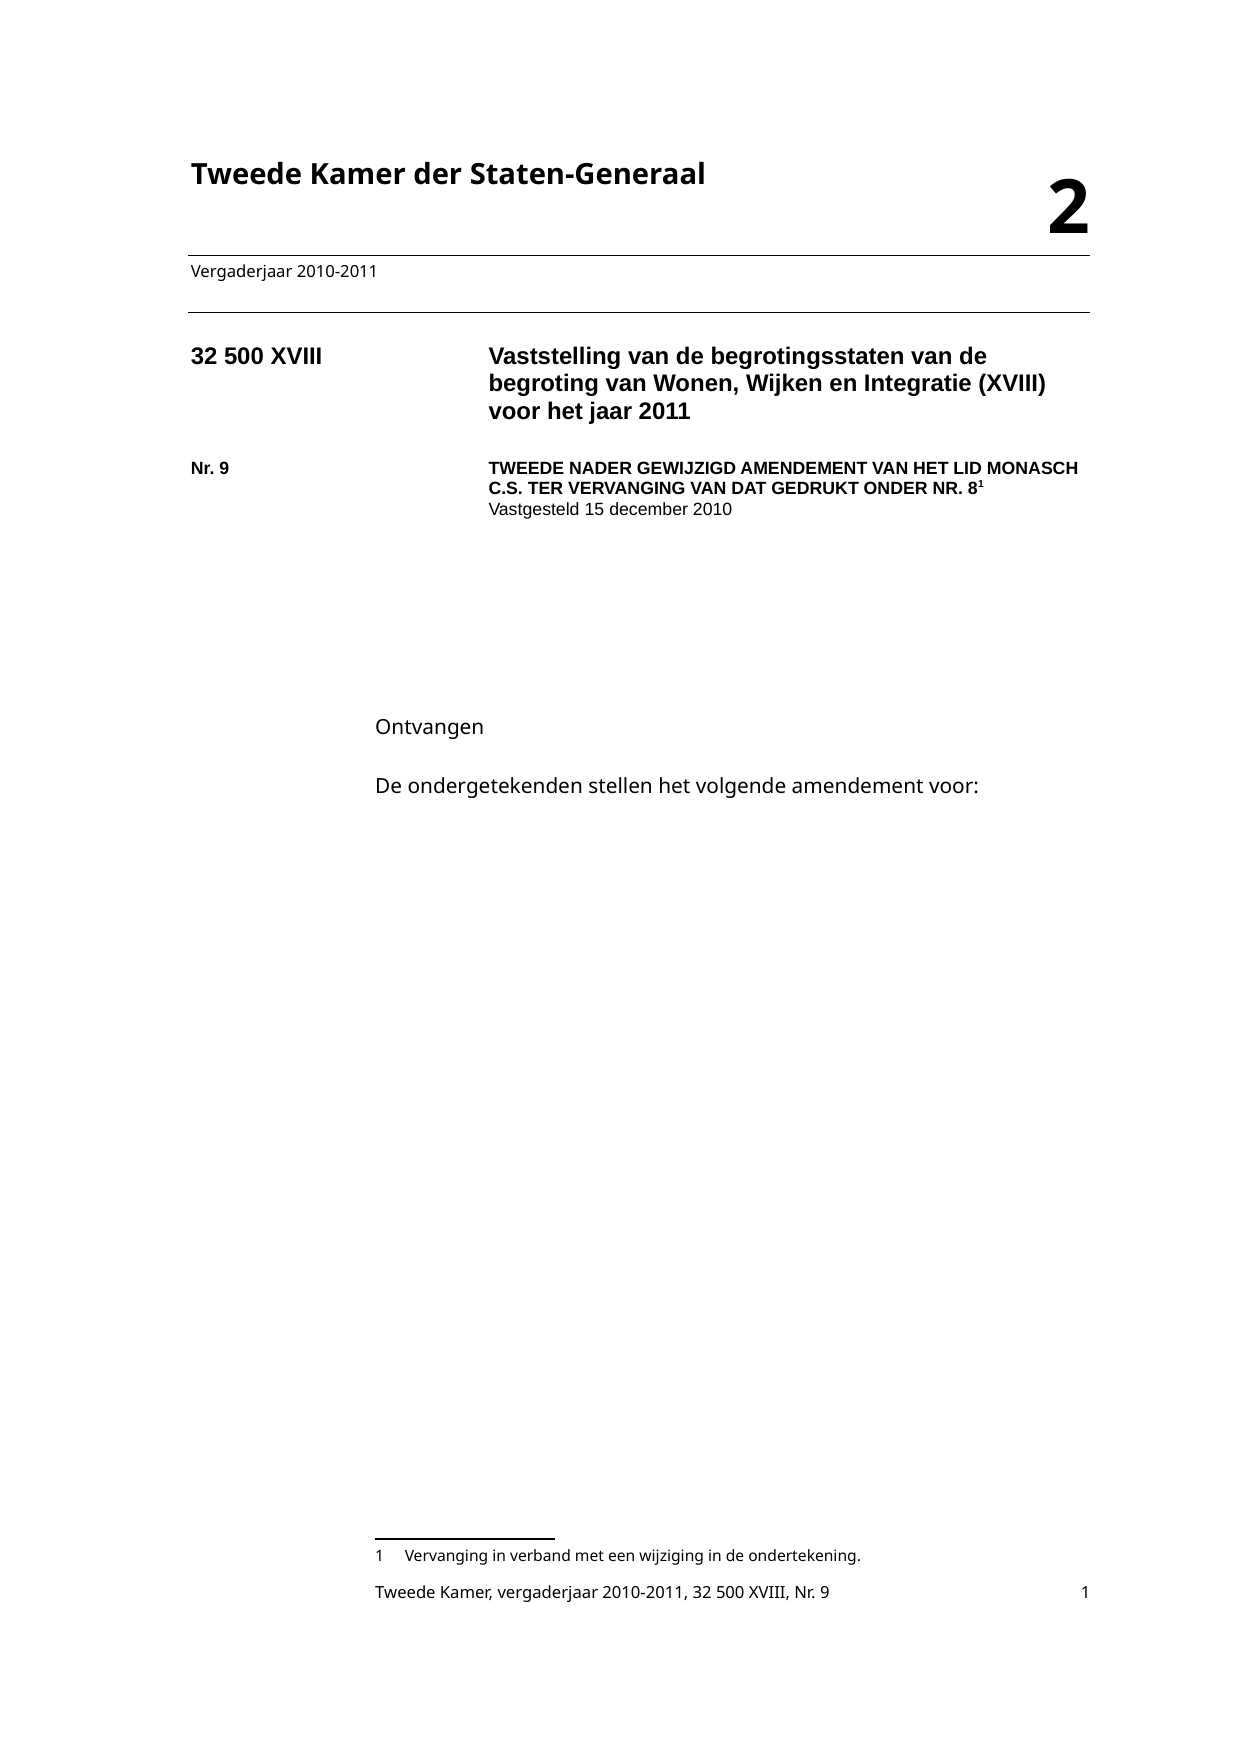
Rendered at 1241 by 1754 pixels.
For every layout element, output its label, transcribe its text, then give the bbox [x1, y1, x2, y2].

text Ontvangen [375, 712, 1090, 741]
table_cell Vaststelling van de begrotingsstaten van de begroting van Wonen, Wijken en Integratie (XVIII) voor het jaar 2011 [485, 339, 1090, 454]
table_cell Nr. 9 [188, 455, 485, 594]
table_cell 32 500 XVIII [188, 339, 485, 454]
text De ondergetekenden stellen het volgende amendement voor: [375, 771, 1090, 799]
table_cell [188, 313, 485, 339]
table_header Tweede Kamer der Staten-Generaal [188, 150, 909, 255]
table_cell TWEEDE NADER GEWIJZIGD AMENDEMENT VAN HET LID MONASCH C.S. TER VERVANGING VAN DAT GEDRUKT ONDER NR. 8 Vastgesteld 15 december 2010 [485, 455, 1090, 594]
table_cell [485, 256, 1090, 312]
table_cell [485, 313, 1090, 339]
table_header 2 [910, 150, 1090, 255]
table_cell Vergaderjaar 2010-2011 [188, 256, 485, 312]
